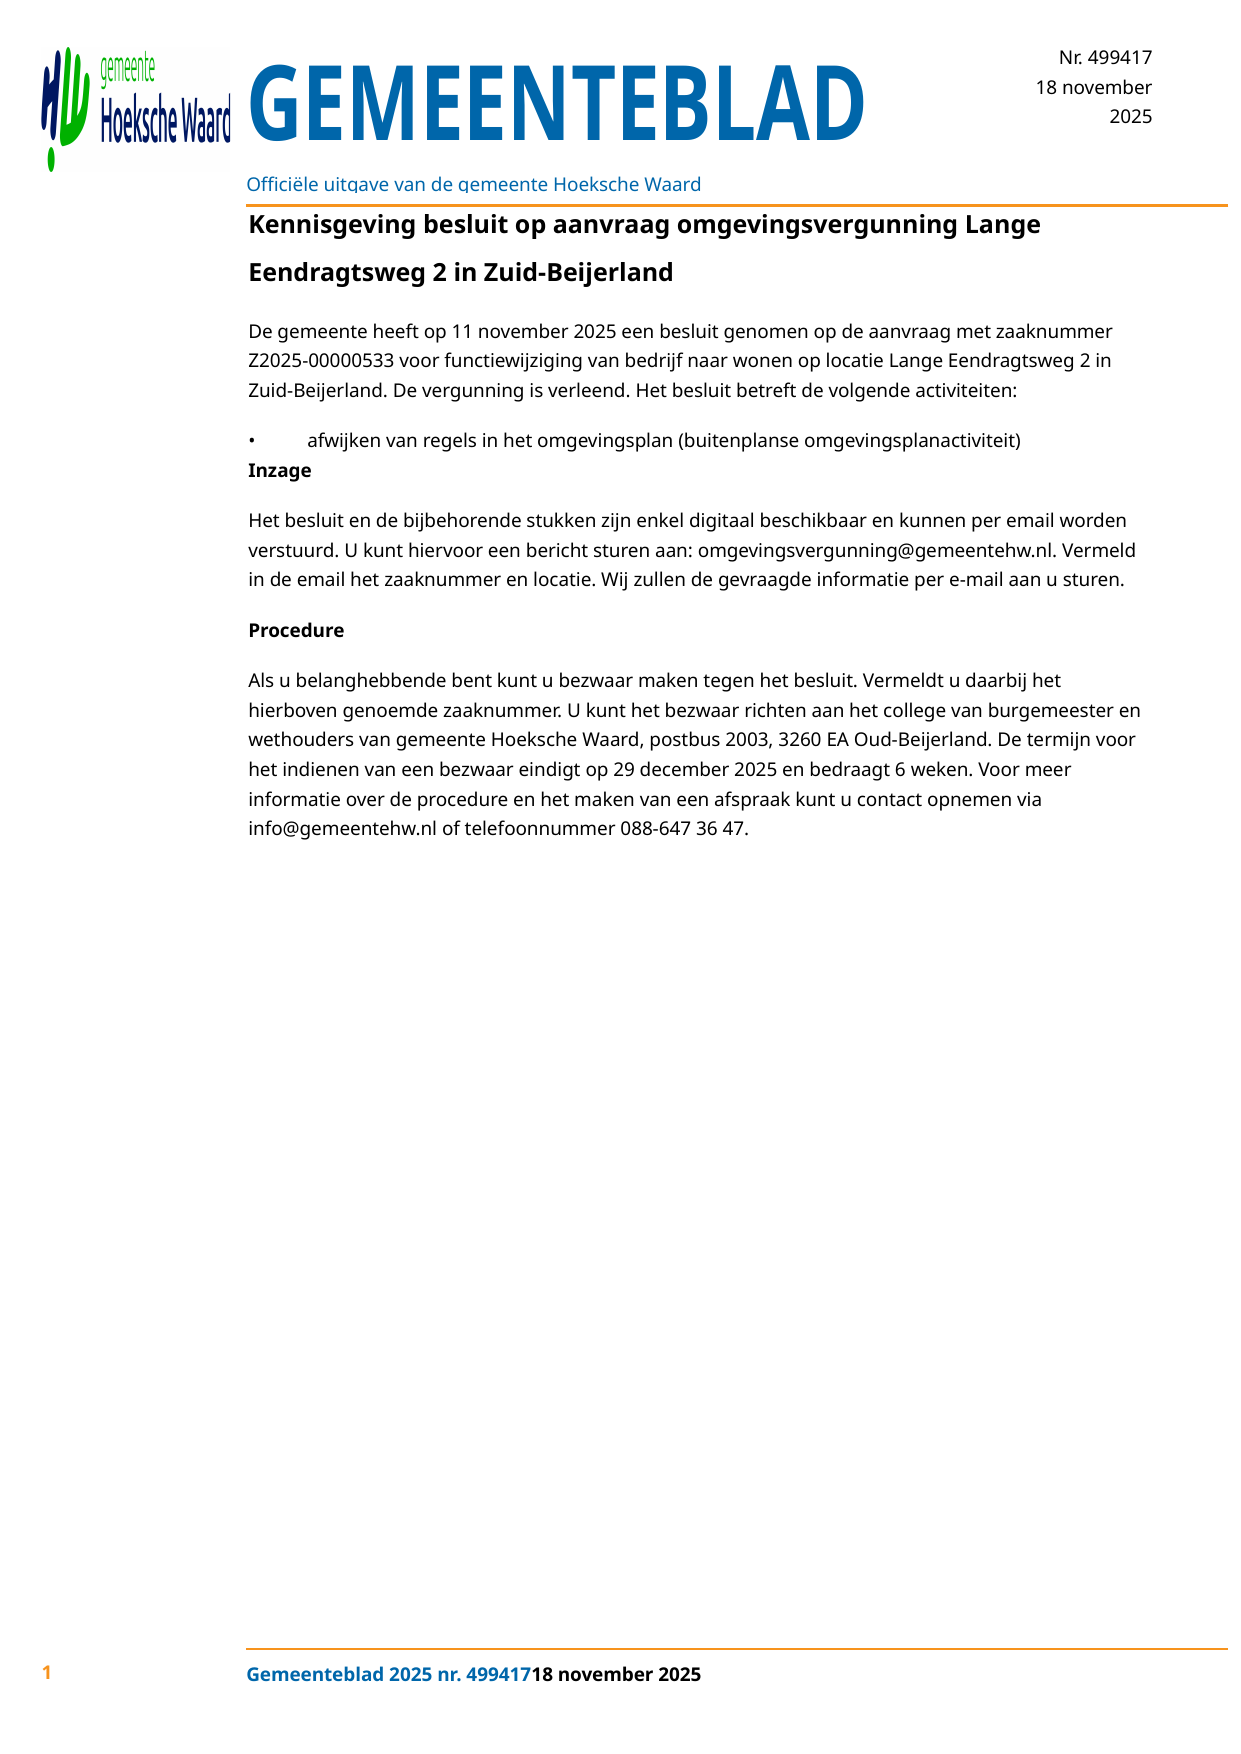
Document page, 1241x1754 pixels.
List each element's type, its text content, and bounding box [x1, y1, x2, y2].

list afwijken van regels in het omgevingsplan (buitenplanse omgevingsplanactiviteit) [248, 427, 1152, 453]
text Als u belanghebbende bent kunt u bezwaar maken tegen het besluit. Vermeldt u daarbij het hierboven genoemde zaaknummer. U kunt het bezwaar richten aan het college van burgemeester en wethouders van gemeente Hoeksche Waard, postbus 2003, 3260 EA Oud-Beijerland. De termijn voor het indienen van een bezwaar eindigt op 29 december 2025 en bedraagt 6 weken. Voor meer informatie over de procedure en het maken van een afspraak kunt u contact opnemen via info@gemeentehw.nl of telefoonnummer 088-647 36 47. [248, 667, 1152, 841]
text Het besluit en de bijbehorende stukken zijn enkel digitaal beschikbaar en kunnen per email worden verstuurd. U kunt hiervoor een bericht sturen aan: omgevingsvergunning@gemeentehw.nl. Vermeld in de email het zaaknummer en locatie. Wij zullen de gevraagde informatie per e-mail aan u sturen. [248, 507, 1152, 592]
picture [41, 47, 231, 172]
text Kennisgeving besluit op aanvraag omgevingsvergunning Lange Eendragtsweg 2 in Zuid-Beijerland [248, 207, 1152, 288]
text Procedure [248, 617, 1152, 643]
text De gemeente heeft op 11 november 2025 een besluit genomen op de aanvraag met zaaknummer Z2025-00000533 voor functiewijziging van bedrijf naar wonen op locatie Lange Eendragtsweg 2 in Zuid-Beijerland. De vergunning is verleend. Het besluit betreft de volgende activiteiten: [248, 318, 1152, 403]
text Inzage [248, 457, 1152, 483]
